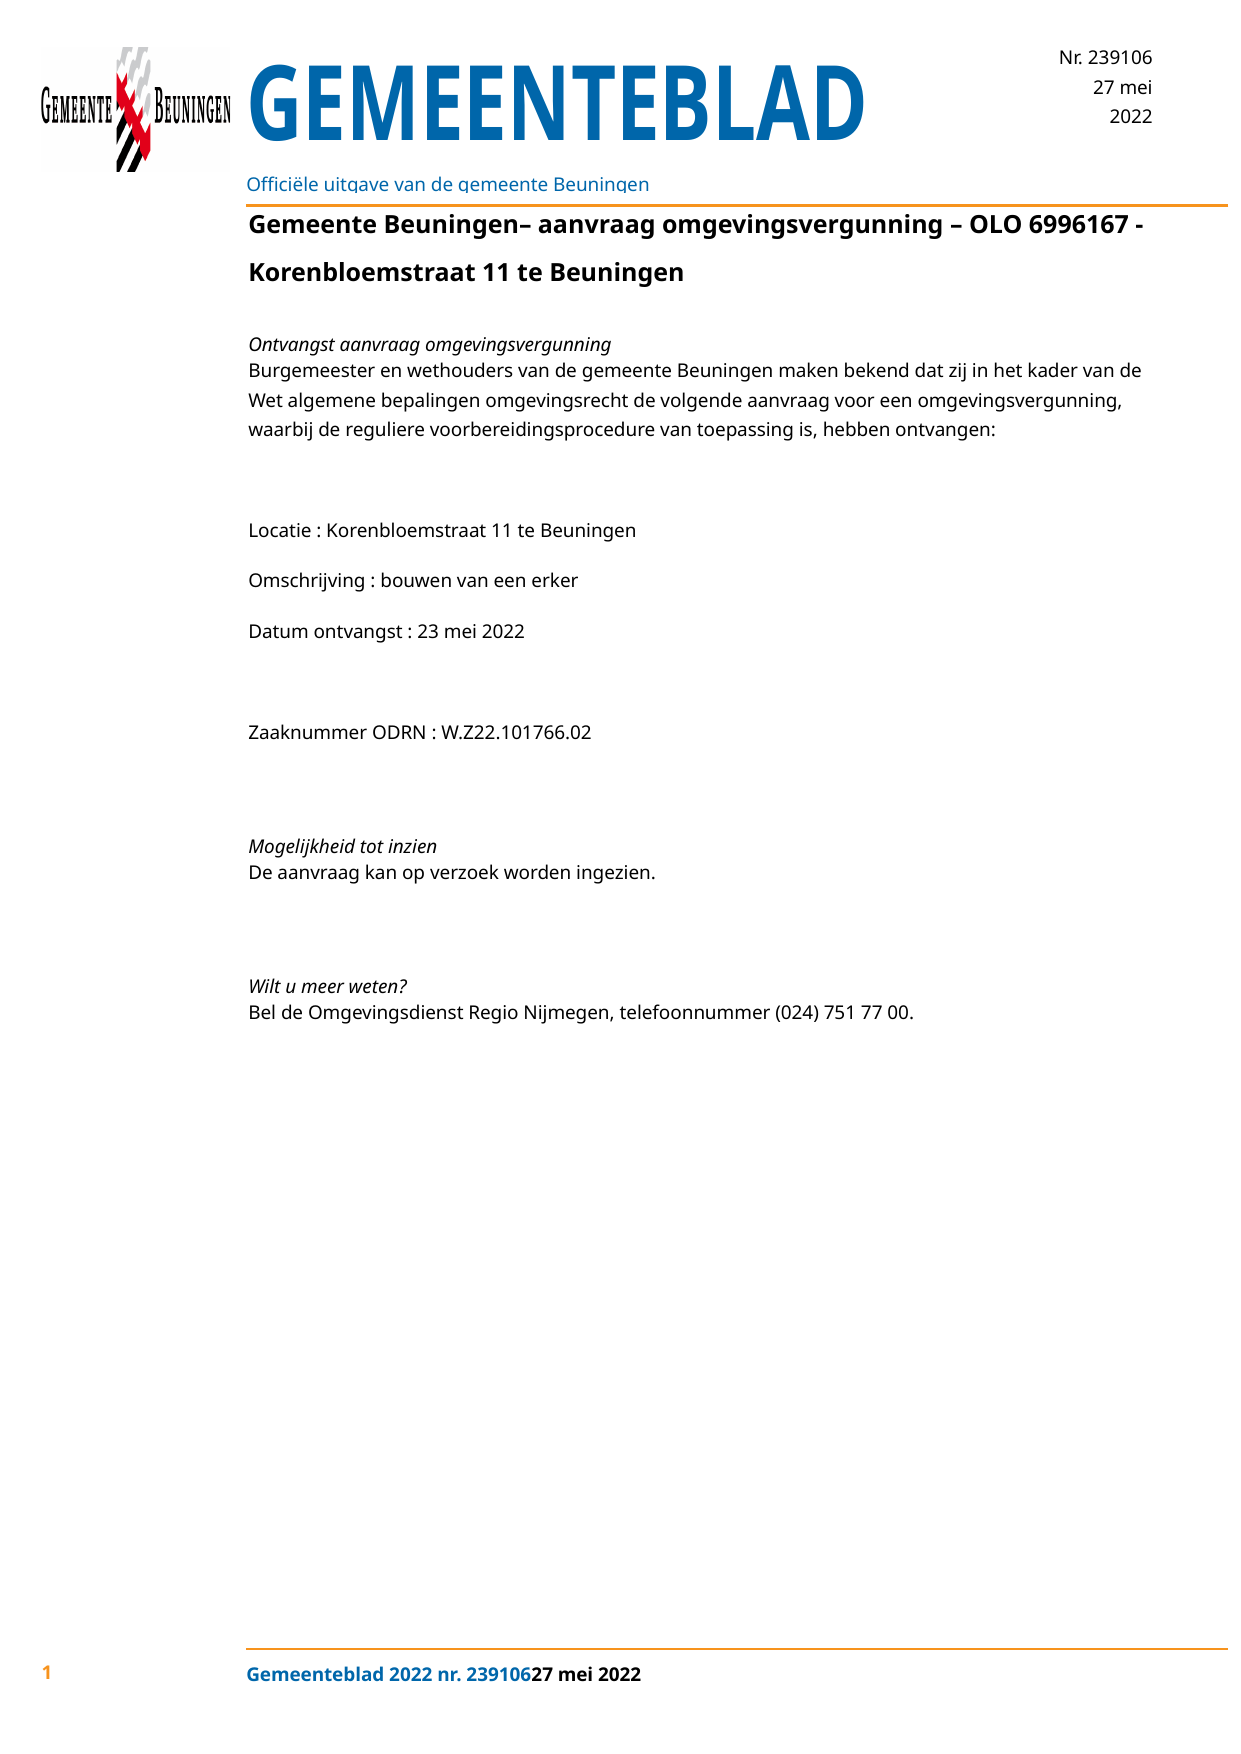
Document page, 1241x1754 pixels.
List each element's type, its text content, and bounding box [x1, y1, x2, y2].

text Wilt u meer weten? [248, 973, 1152, 999]
text Ontvangst aanvraag omgevingsvergunning [248, 331, 1152, 357]
picture [41, 47, 231, 172]
text Bel de Omgevingsdienst Regio Nijmegen, telefoonnummer (024) 751 77 00. [248, 999, 1152, 1025]
text Locatie : Korenbloemstraat 11 te Beuningen [248, 517, 1152, 543]
text Gemeente Beuningen– aanvraag omgevingsvergunning – OLO 6996167 - Korenbloemstraat 11 te Beuningen [248, 207, 1152, 288]
text Mogelijkheid tot inzien [248, 833, 1152, 859]
text De aanvraag kan op verzoek worden ingezien. [248, 859, 1152, 885]
text Datum ontvangst : 23 mei 2022 [248, 618, 1152, 644]
text Zaaknummer ODRN : W.Z22.101766.02 [248, 719, 1152, 744]
text Omschrijving : bouwen van een erker [248, 568, 1152, 593]
text Burgemeester en wethouders van de gemeente Beuningen maken bekend dat zij in het kader van de Wet algemene bepalingen omgevingsrecht de volgende aanvraag voor een omgevingsvergunning, waarbij de reguliere voorbereidingsprocedure van toepassing is, hebben ontvangen: [248, 357, 1152, 442]
